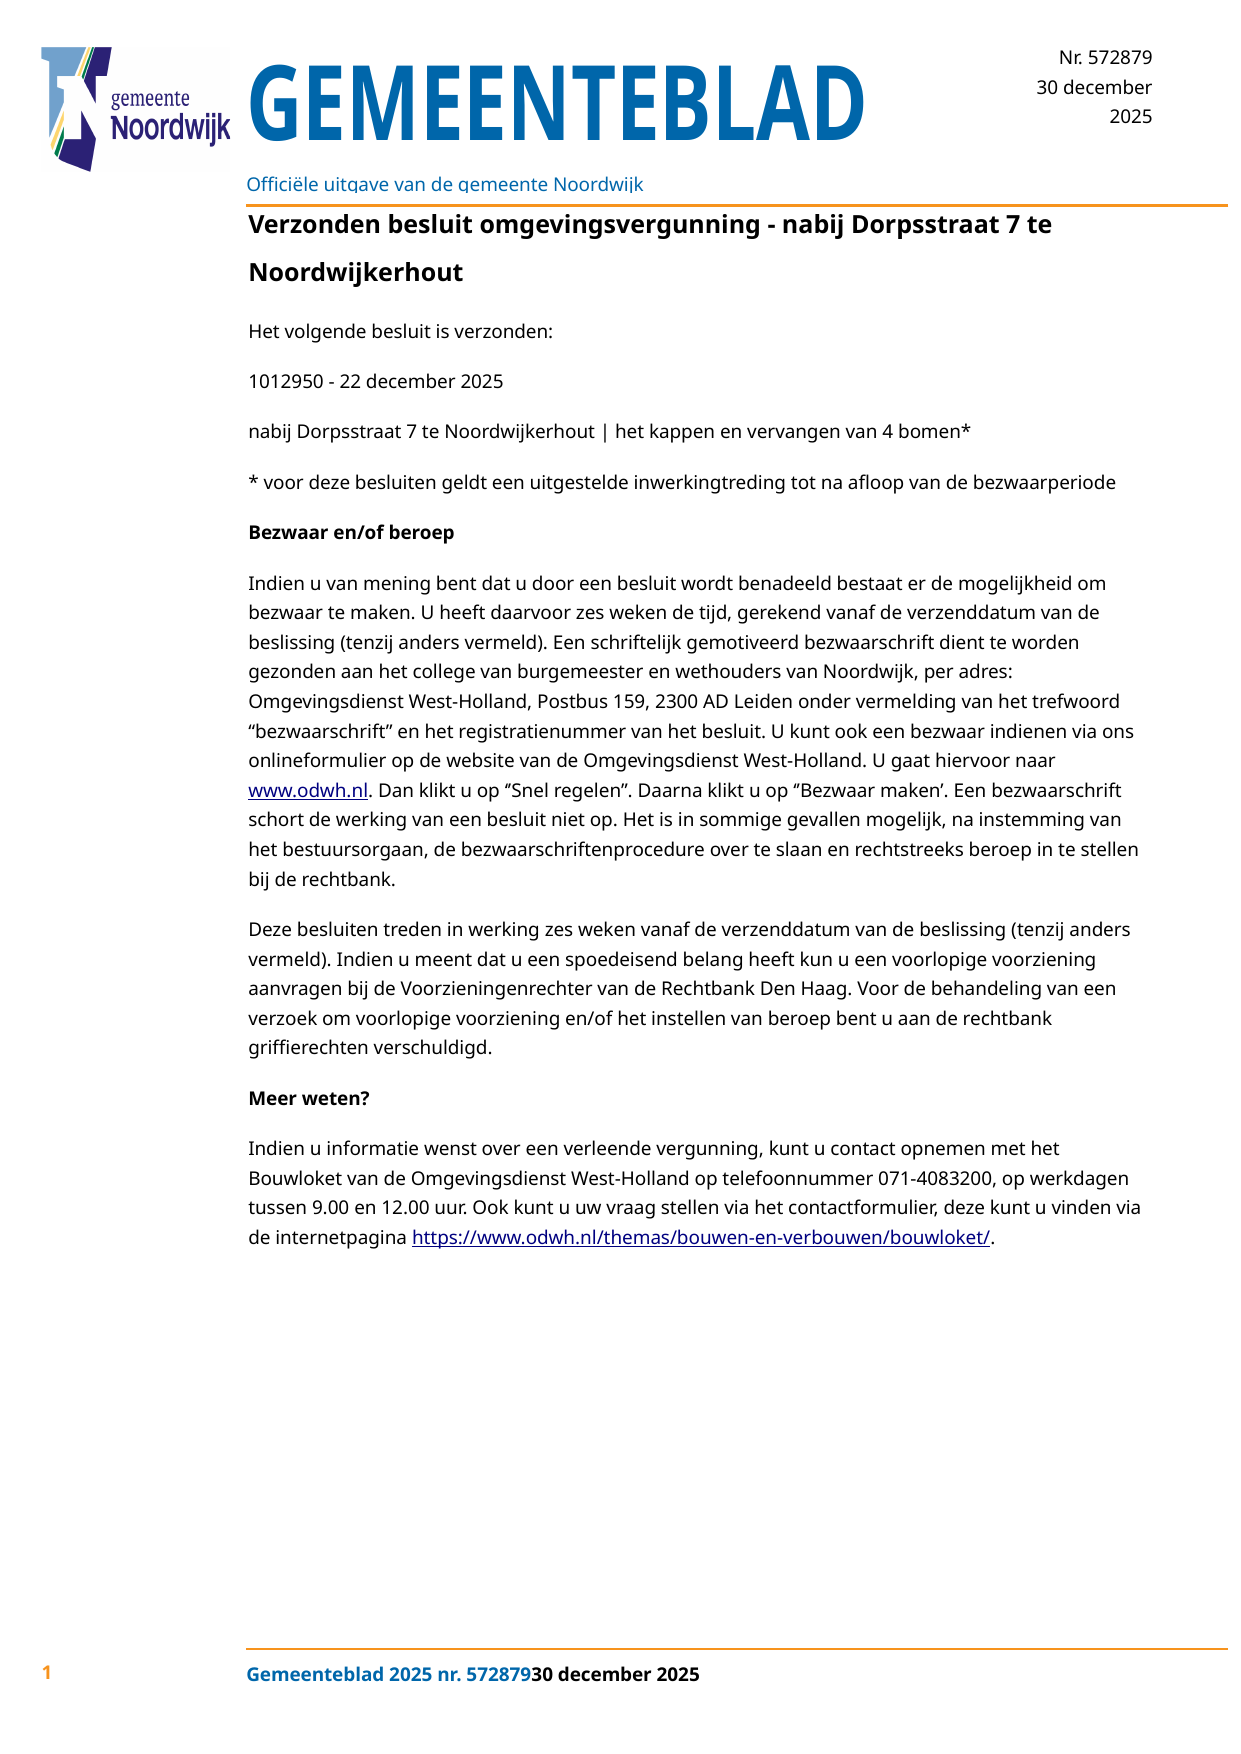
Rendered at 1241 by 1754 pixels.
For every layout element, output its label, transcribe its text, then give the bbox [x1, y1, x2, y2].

text Bezwaar en/of beroep [248, 519, 1152, 545]
text nabij Dorpsstraat 7 te Noordwijkerhout | het kappen en vervangen van 4 bomen* [248, 419, 1152, 444]
picture [41, 47, 231, 172]
text Het volgende besluit is verzonden: [248, 318, 1152, 344]
text Indien u informatie wenst over een verleende vergunning, kunt u contact opnemen met het Bouwloket van de Omgevingsdienst West-Holland op telefoonnummer 071-4083200, op werkdagen tussen 9.00 en 12.00 uur. Ook kunt u uw vraag stellen via het contactformulier, deze kunt u vinden via de internetpagina https://www.odwh.nl/themas/bouwen-en-verbouwen/bouwloket/. [248, 1135, 1152, 1250]
text Indien u van mening bent dat u door een besluit wordt benadeeld bestaat er de mogelijkheid om bezwaar te maken. U heeft daarvoor zes weken de tijd, gerekend vanaf de verzenddatum van de beslissing (tenzij anders vermeld). Een schriftelijk gemotiveerd bezwaarschrift dient te worden gezonden aan het college van burgemeester en wethouders van Noordwijk, per adres: Omgevingsdienst West-Holland, Postbus 159, 2300 AD Leiden onder vermelding van het trefwoord “bezwaarschrift” en het registratienummer van het besluit. U kunt ook een bezwaar indienen via ons onlineformulier op de website van de Omgevingsdienst West-Holland. U gaat hiervoor naar www.odwh.nl. Dan klikt u op ‘’Snel regelen”. Daarna klikt u op ‘’Bezwaar maken’. Een bezwaarschrift schort de werking van een besluit niet op. Het is in sommige gevallen mogelijk, na instemming van het bestuursorgaan, de bezwaarschriftenprocedure over te slaan en rechtstreeks beroep in te stellen bij de rechtbank. [248, 570, 1152, 892]
text Verzonden besluit omgevingsvergunning - nabij Dorpsstraat 7 te Noordwijkerhout [248, 207, 1152, 288]
text * voor deze besluiten geldt een uitgestelde inwerkingtreding tot na afloop van de bezwaarperiode [248, 469, 1152, 495]
text Deze besluiten treden in werking zes weken vanaf de verzenddatum van de beslissing (tenzij anders vermeld). Indien u meent dat u een spoedeisend belang heeft kun u een voorlopige voorziening aanvragen bij de Voorzieningenrechter van de Rechtbank Den Haag. Voor de behandeling van een verzoek om voorlopige voorziening en/of het instellen van beroep bent u aan de rechtbank griffierechten verschuldigd. [248, 916, 1152, 1060]
text Meer weten? [248, 1085, 1152, 1111]
text 1012950 - 22 december 2025 [248, 368, 1152, 394]
